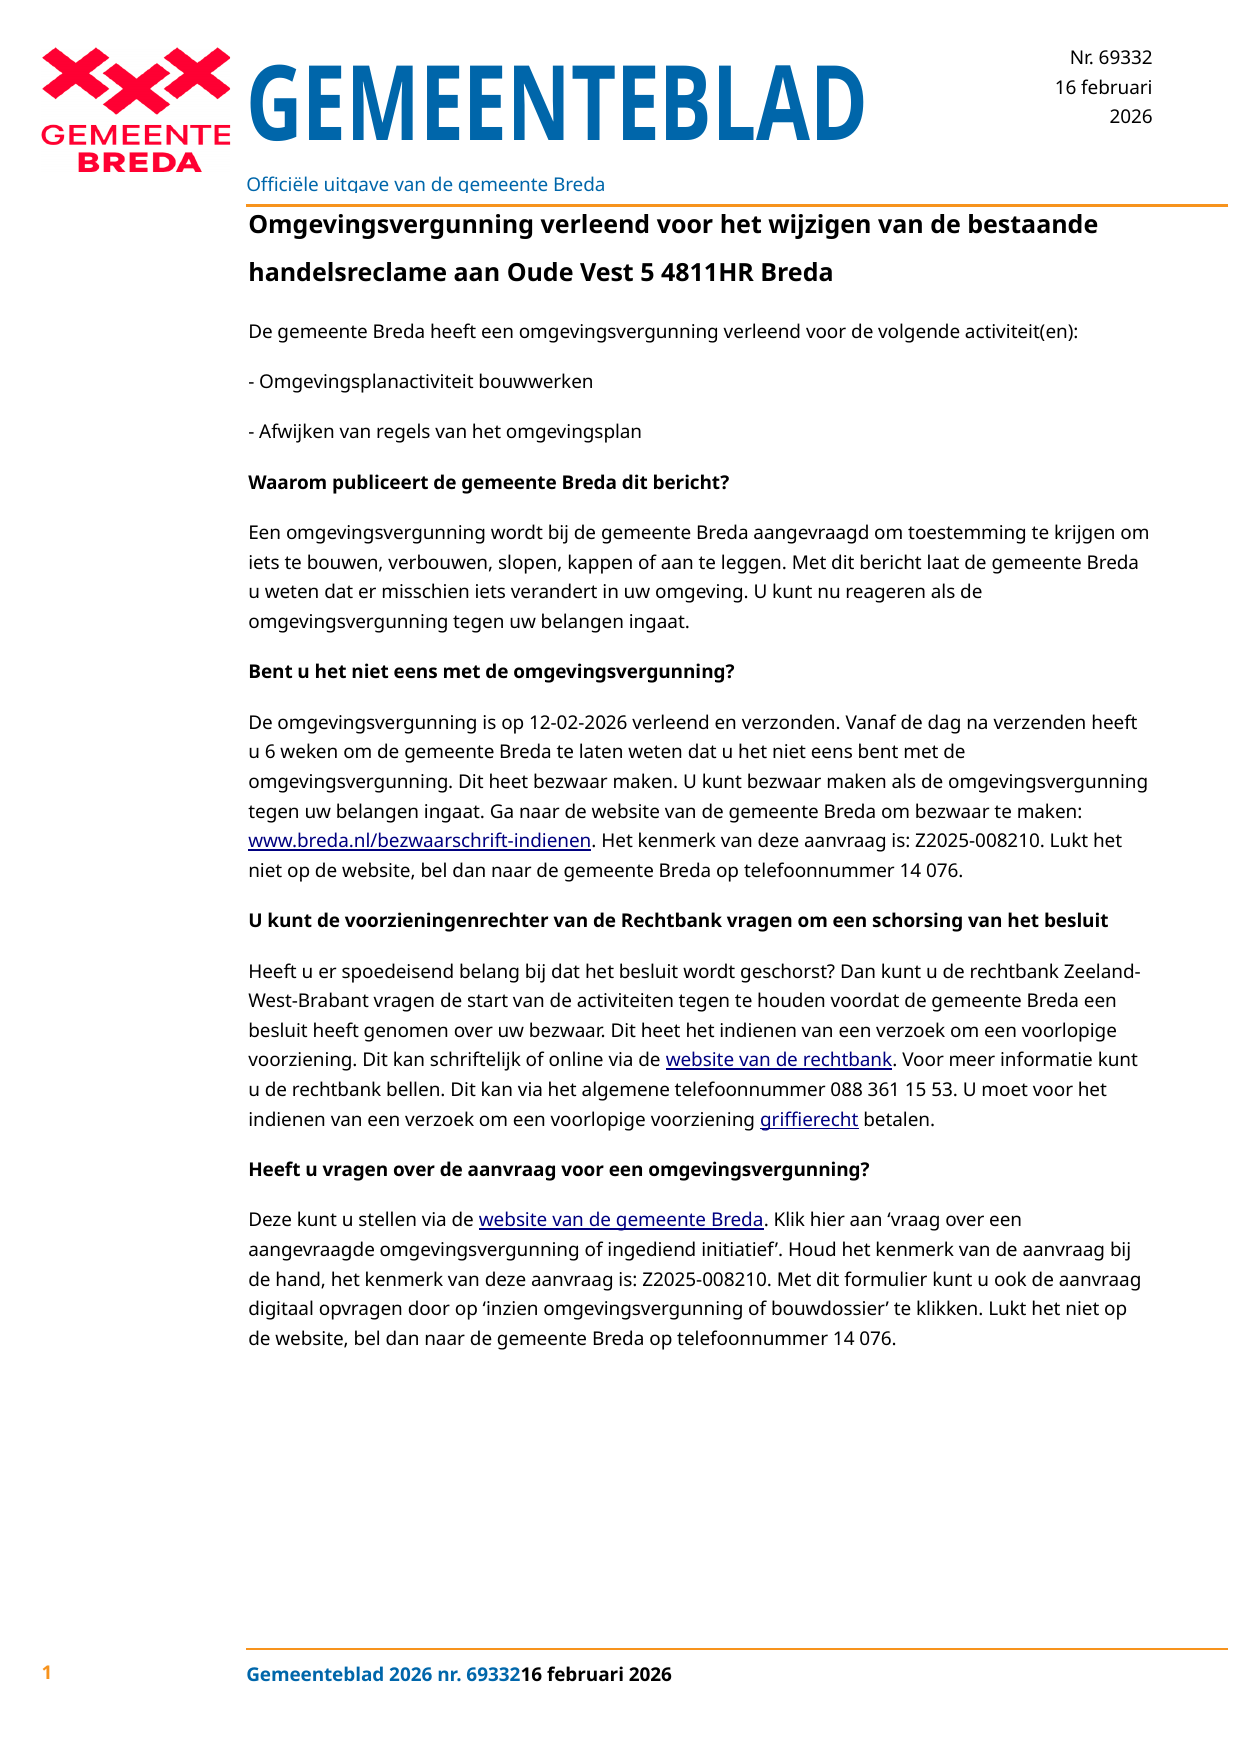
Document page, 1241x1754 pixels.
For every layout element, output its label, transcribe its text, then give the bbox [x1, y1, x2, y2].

text Heeft u er spoedeisend belang bij dat het besluit wordt geschorst? Dan kunt u de rechtbank Zeeland-West-Brabant vragen de start van de activiteiten tegen te houden voordat de gemeente Breda een besluit heeft genomen over uw bezwaar. Dit heet het indienen van een verzoek om een voorlopige voorziening. Dit kan schriftelijk of online via de website van de rechtbank. Voor meer informatie kunt u de rechtbank bellen. Dit kan via het algemene telefoonnummer 088 361 15 53. U moet voor het indienen van een verzoek om een voorlopige voorziening griffierecht betalen. [248, 958, 1152, 1132]
text - Omgevingsplanactiviteit bouwwerken [248, 368, 1152, 394]
text Omgevingsvergunning verleend voor het wijzigen van de bestaande handelsreclame aan Oude Vest 5 4811HR Breda [248, 207, 1152, 288]
text Een omgevingsvergunning wordt bij de gemeente Breda aangevraagd om toestemming te krijgen om iets te bouwen, verbouwen, slopen, kappen of aan te leggen. Met dit bericht laat de gemeente Breda u weten dat er misschien iets verandert in uw omgeving. U kunt nu reageren als de omgevingsvergunning tegen uw belangen ingaat. [248, 519, 1152, 634]
text De omgevingsvergunning is op 12-02-2026 verleend en verzonden. Vanaf de dag na verzenden heeft u 6 weken om de gemeente Breda te laten weten dat u het niet eens bent met de omgevingsvergunning. Dit heet bezwaar maken. U kunt bezwaar maken als de omgevingsvergunning tegen uw belangen ingaat. Ga naar de website van de gemeente Breda om bezwaar te maken: www.breda.nl/bezwaarschrift-indienen. Het kenmerk van deze aanvraag is: Z2025-008210. Lukt het niet op de website, bel dan naar de gemeente Breda op telefoonnummer 14 076. [248, 709, 1152, 883]
text De gemeente Breda heeft een omgevingsvergunning verleend voor de volgende activiteit(en): [248, 318, 1152, 344]
text - Afwijken van regels van het omgevingsplan [248, 419, 1152, 444]
text U kunt de voorzieningenrechter van de Rechtbank vragen om een schorsing van het besluit [248, 907, 1152, 933]
text Deze kunt u stellen via de website van de gemeente Breda. Klik hier aan ‘vraag over een aangevraagde omgevingsvergunning of ingediend initiatief’. Houd het kenmerk van de aanvraag bij de hand, het kenmerk van deze aanvraag is: Z2025-008210. Met dit formulier kunt u ook de aanvraag digitaal opvragen door op ‘inzien omgevingsvergunning of bouwdossier’ te klikken. Lukt het niet op de website, bel dan naar de gemeente Breda op telefoonnummer 14 076. [248, 1207, 1152, 1351]
picture [41, 47, 231, 172]
text Heeft u vragen over de aanvraag voor een omgevingsvergunning? [248, 1156, 1152, 1182]
text Bent u het niet eens met de omgevingsvergunning? [248, 659, 1152, 684]
text Waarom publiceert de gemeente Breda dit bericht? [248, 469, 1152, 495]
